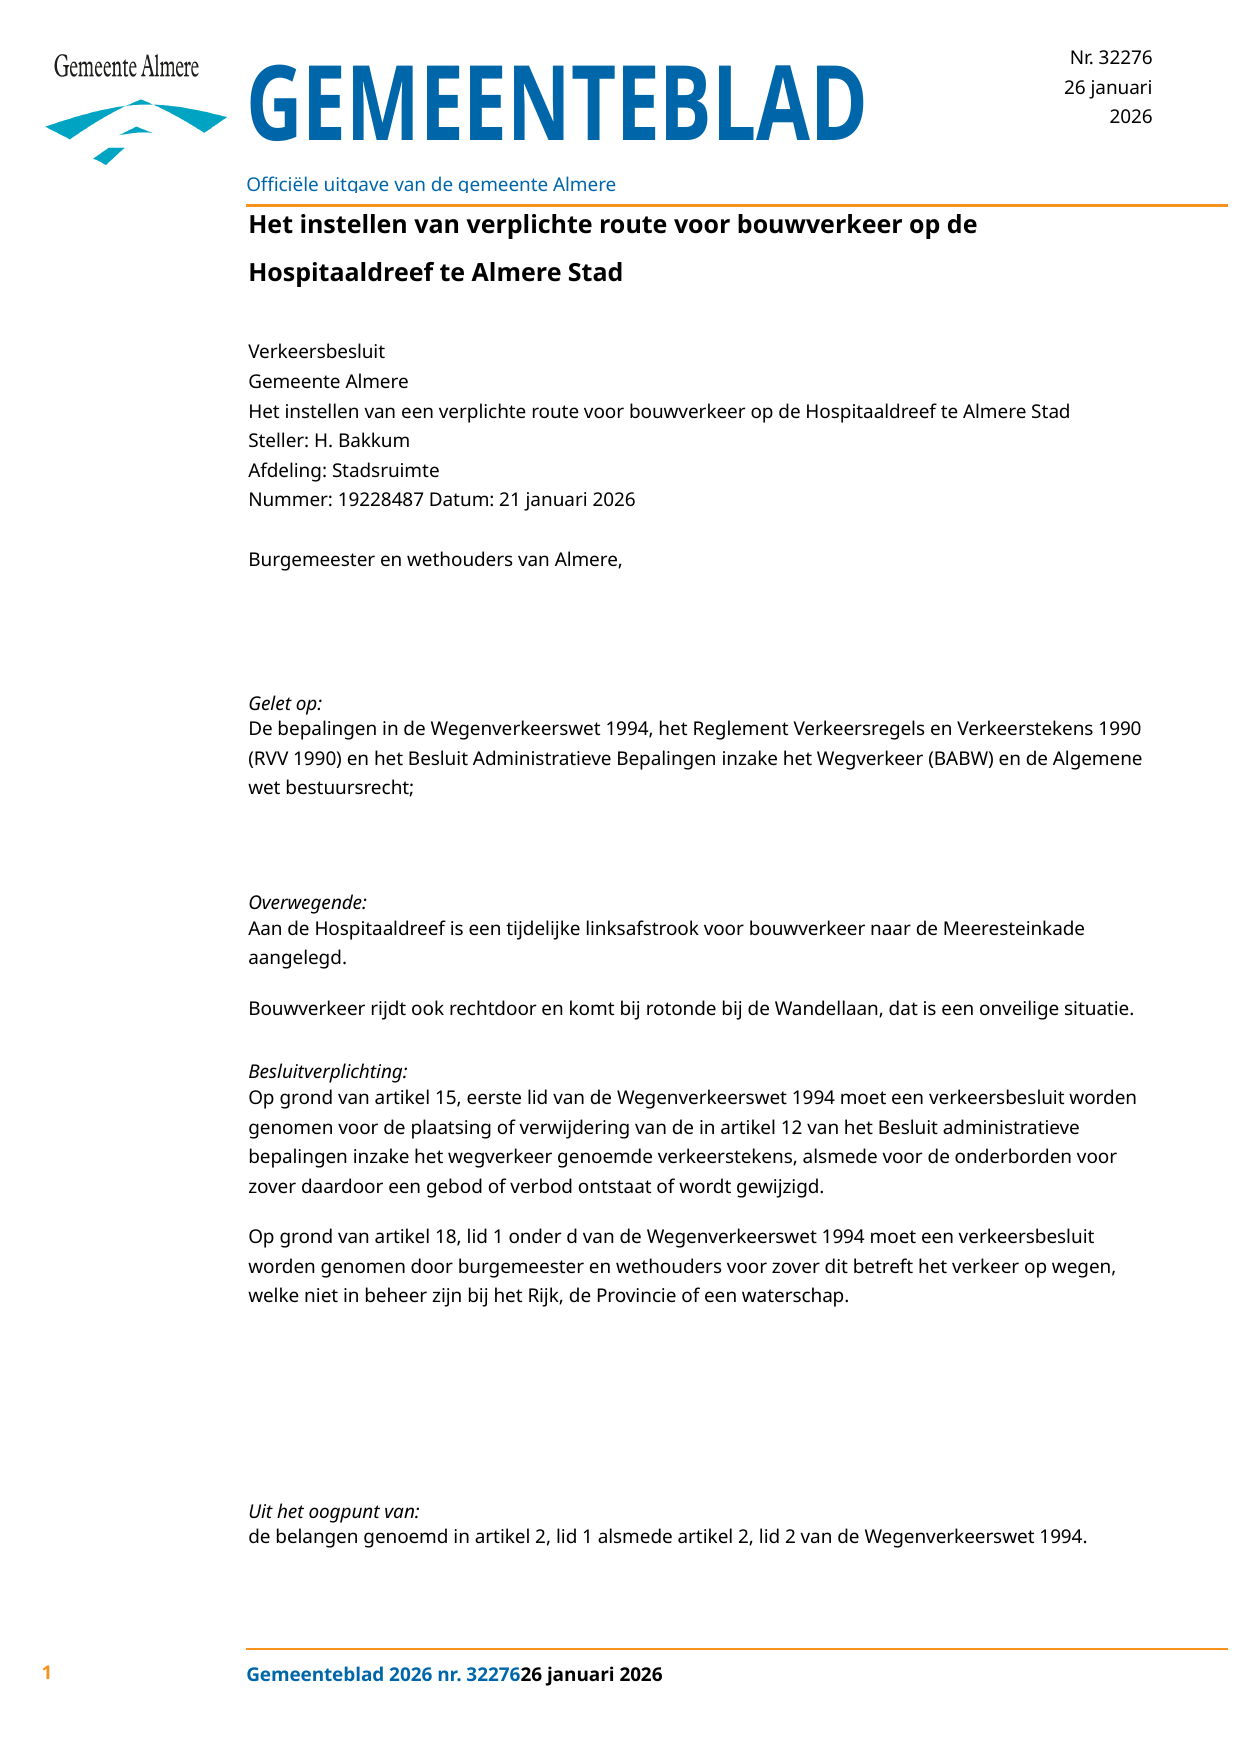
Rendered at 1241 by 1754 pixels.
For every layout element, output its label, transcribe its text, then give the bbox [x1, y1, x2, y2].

text Op grond van artikel 15, eerste lid van de Wegenverkeerswet 1994 moet een verkeersbesluit worden genomen voor de plaatsing of verwijdering van de in artikel 12 van het Besluit administratieve bepalingen inzake het wegverkeer genoemde verkeerstekens, alsmede voor de onderborden voor zover daardoor een gebod of verbod ontstaat of wordt gewijzigd. [248, 1084, 1152, 1199]
text Op grond van artikel 18, lid 1 onder d van de Wegenverkeerswet 1994 moet een verkeersbesluit worden genomen door burgemeester en wethouders voor zover dit betreft het verkeer op wegen, welke niet in beheer zijn bij het Rijk, de Provincie of een waterschap. [248, 1223, 1152, 1308]
text Gelet op: [248, 690, 1152, 715]
text Afdeling: Stadsruimte [248, 457, 1152, 483]
text Besluitverplichting: [248, 1059, 1152, 1084]
text Nummer: 19228487 Datum: 21 januari 2026 [248, 487, 1152, 512]
picture [41, 47, 231, 172]
text Het instellen van verplichte route voor bouwverkeer op de Hospitaaldreef te Almere Stad [248, 207, 1152, 288]
text Burgemeester en wethouders van Almere, [248, 546, 1152, 571]
text de belangen genoemd in artikel 2, lid 1 alsmede artikel 2, lid 2 van de Wegenverkeerswet 1994. [248, 1524, 1152, 1549]
text Uit het oogpunt van: [248, 1498, 1152, 1524]
text Gemeente Almere [248, 368, 1152, 394]
text De bepalingen in de Wegenverkeerswet 1994, het Reglement Verkeersregels en Verkeerstekens 1990 (RVV 1990) en het Besluit Administratieve Bepalingen inzake het Wegverkeer (BABW) en de Algemene wet bestuursrecht; [248, 715, 1152, 800]
text Verkeersbesluit [248, 339, 1152, 364]
text Steller: H. Bakkum [248, 427, 1152, 453]
text Het instellen van een verplichte route voor bouwverkeer op de Hospitaaldreef te Almere Stad [248, 398, 1152, 423]
text Overwegende: [248, 889, 1152, 915]
text Aan de Hospitaaldreef is een tijdelijke linksafstrook voor bouwverkeer naar de Meeresteinkade aangelegd. [248, 915, 1152, 970]
text Bouwverkeer rijdt ook rechtdoor en komt bij rotonde bij de Wandellaan, dat is een onveilige situatie. [248, 995, 1152, 1020]
